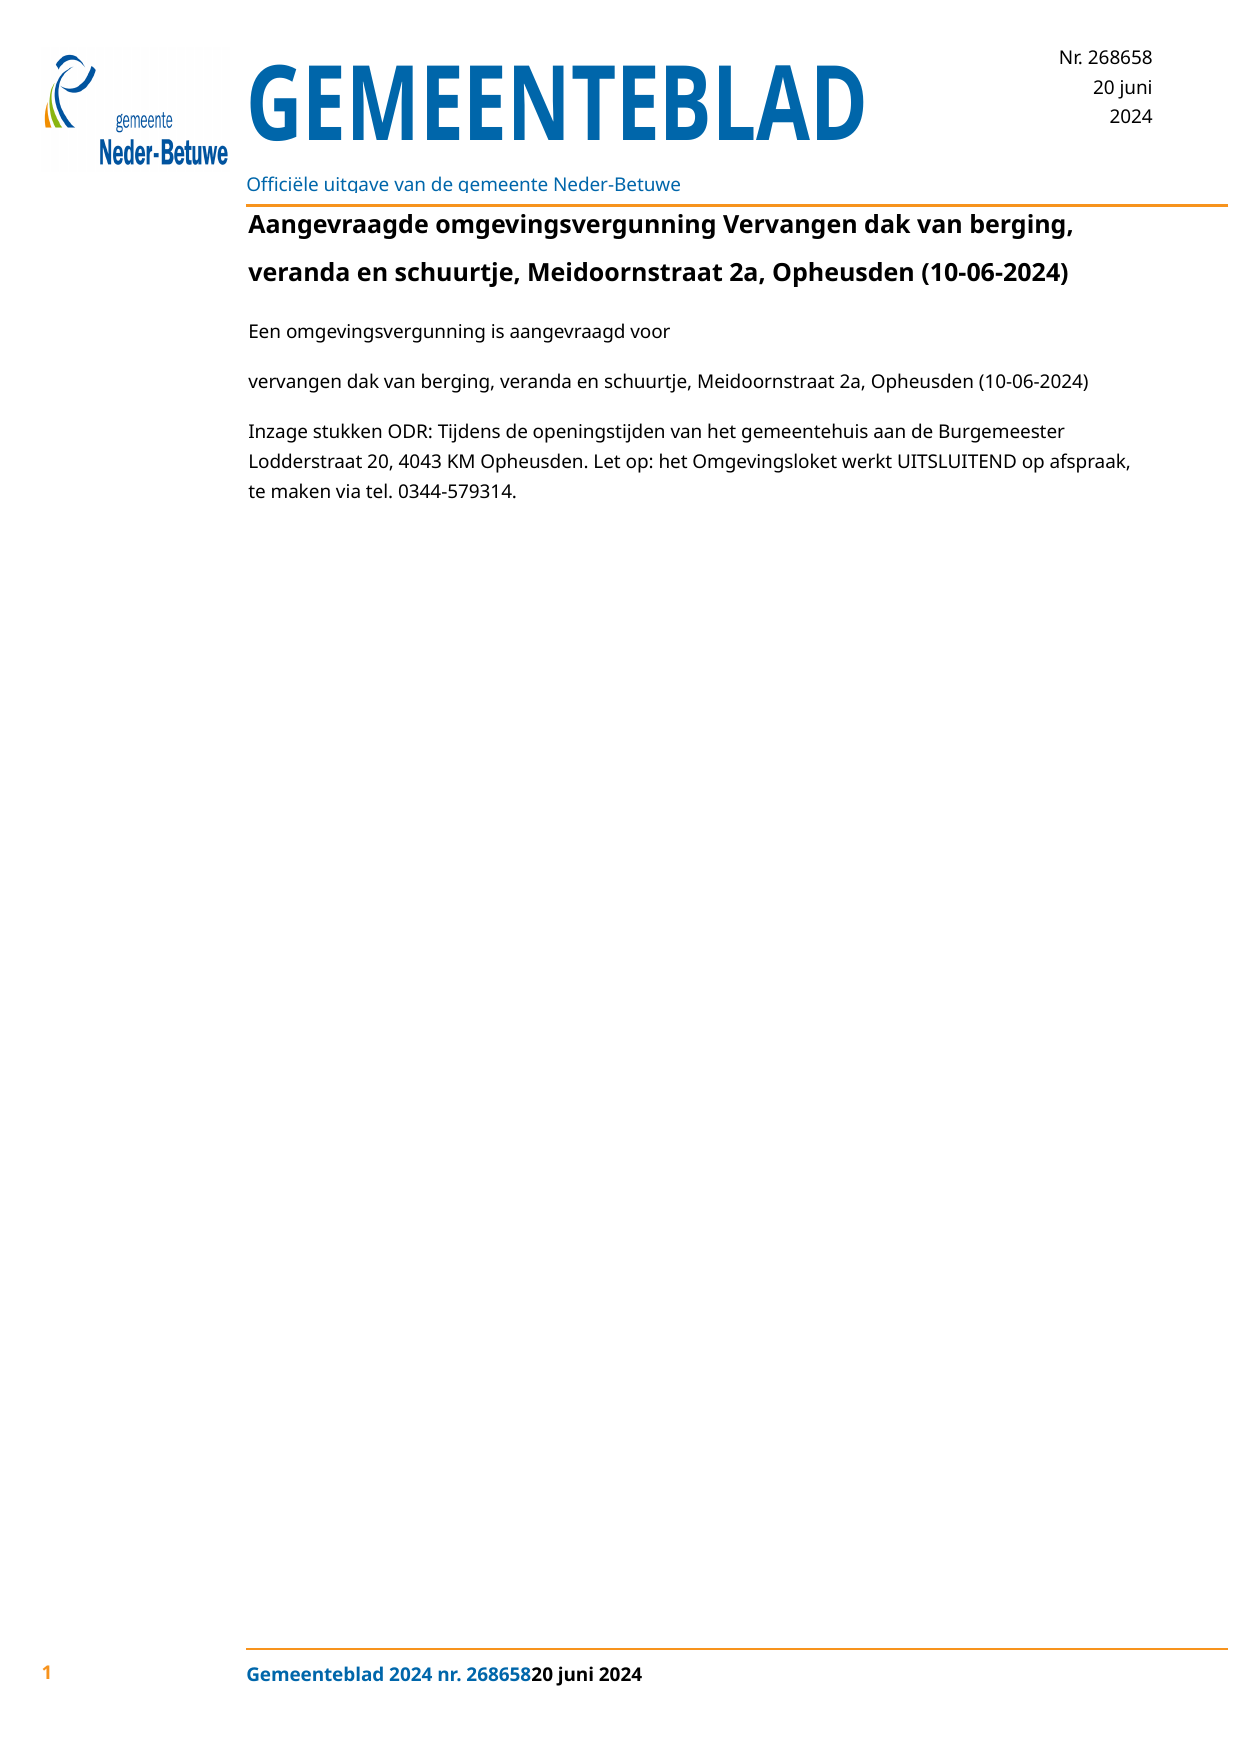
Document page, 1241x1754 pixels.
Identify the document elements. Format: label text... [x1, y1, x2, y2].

picture [41, 47, 231, 172]
text Aangevraagde omgevingsvergunning Vervangen dak van berging, veranda en schuurtje, Meidoornstraat 2a, Opheusden (10-06-2024) [248, 207, 1152, 288]
text Inzage stukken ODR: Tijdens de openingstijden van het gemeentehuis aan de Burgemeester Lodderstraat 20, 4043 KM Opheusden. Let op: het Omgevingsloket werkt UITSLUITEND op afspraak, te maken via tel. 0344-579314. [248, 419, 1152, 504]
text vervangen dak van berging, veranda en schuurtje, Meidoornstraat 2a, Opheusden (10-06-2024) [248, 368, 1152, 394]
text Een omgevingsvergunning is aangevraagd voor [248, 318, 1152, 344]
